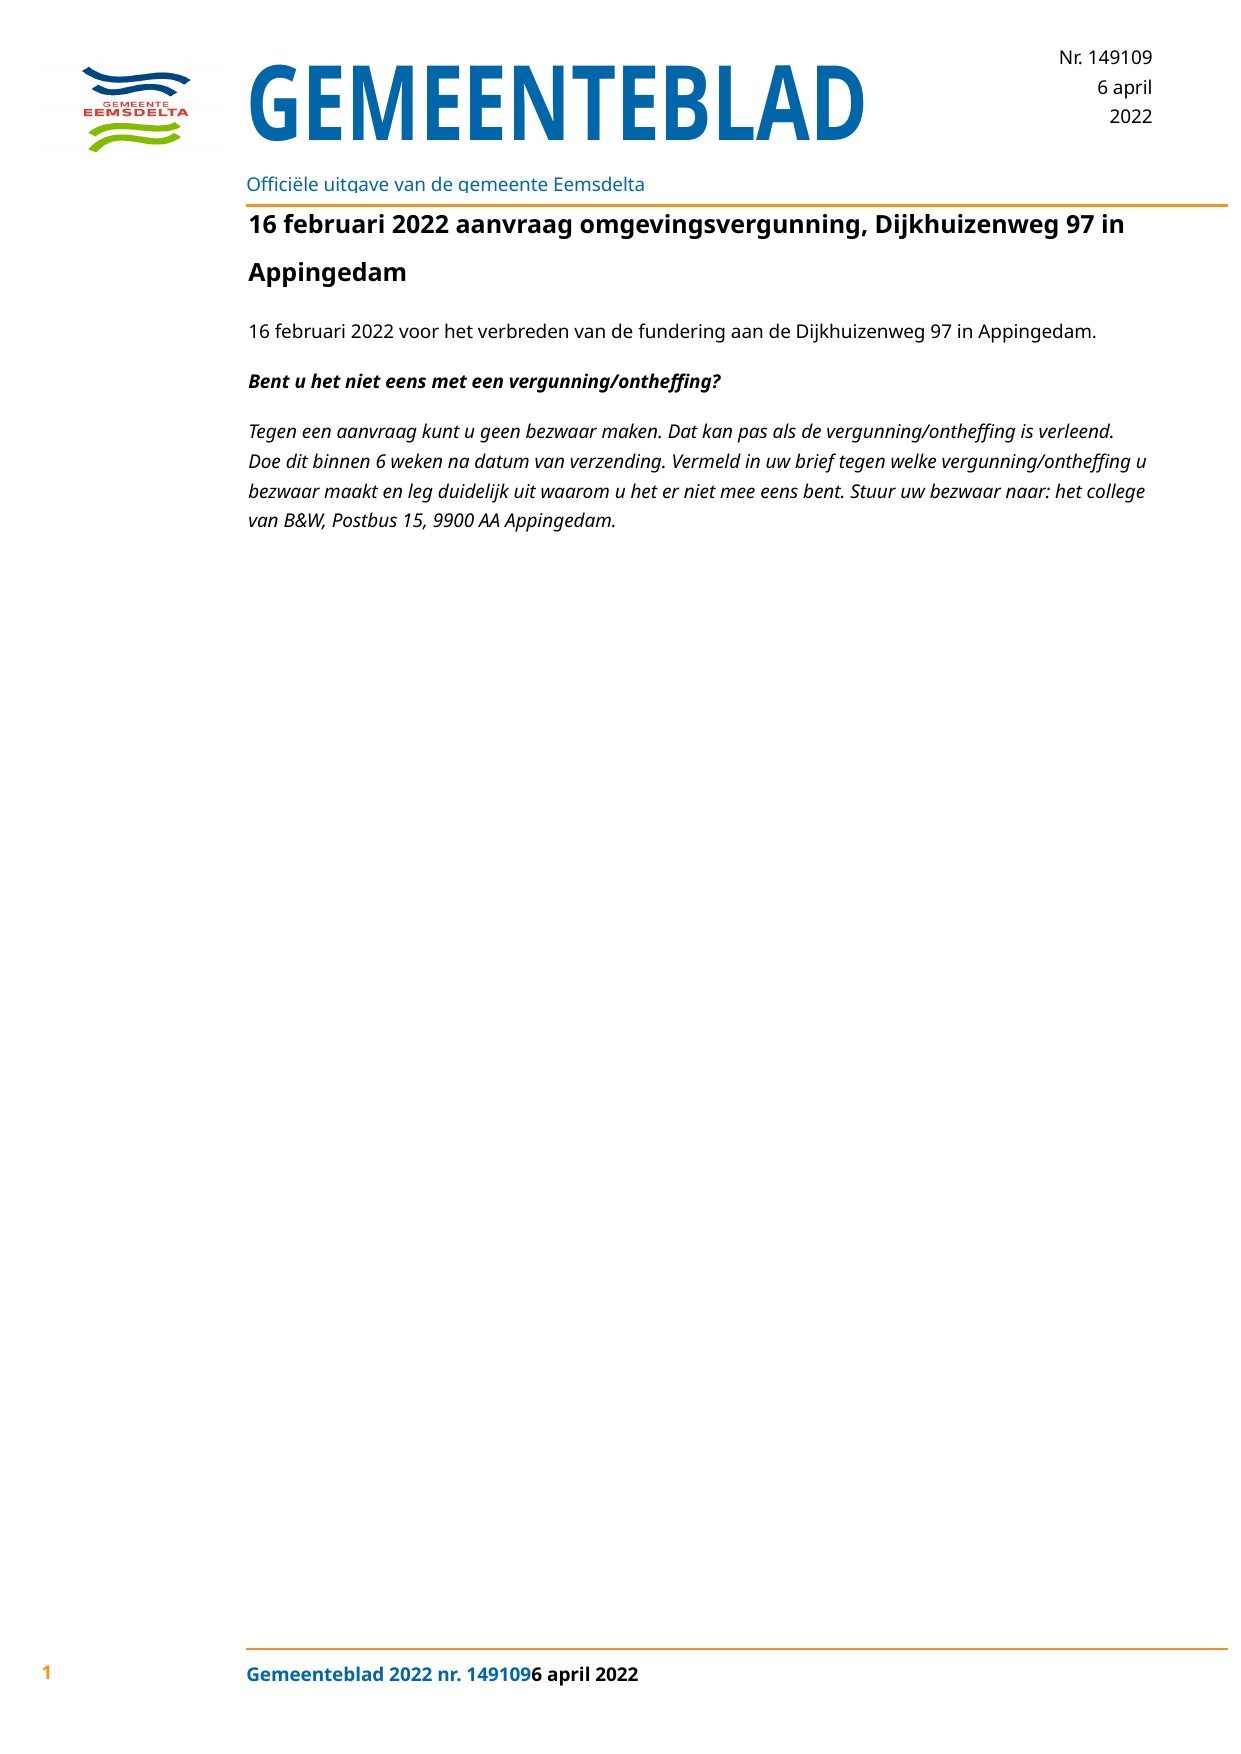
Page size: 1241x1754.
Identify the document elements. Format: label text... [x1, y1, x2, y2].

text 16 februari 2022 voor het verbreden van de fundering aan de Dijkhuizenweg 97 in Appingedam. [248, 318, 1152, 344]
text 16 februari 2022 aanvraag omgevingsvergunning, Dijkhuizenweg 97 in Appingedam [248, 207, 1152, 288]
text Tegen een aanvraag kunt u geen bezwaar maken. Dat kan pas als de vergunning/ontheffing is verleend. Doe dit binnen 6 weken na datum van verzending. Vermeld in uw brief tegen welke vergunning/ontheffing u bezwaar maakt en leg duidelijk uit waarom u het er niet mee eens bent. Stuur uw bezwaar naar: het college van B&W, Postbus 15, 9900 AA Appingedam. [248, 419, 1152, 533]
picture [41, 47, 231, 172]
text Bent u het niet eens met een vergunning/ontheffing? [248, 368, 1152, 394]
